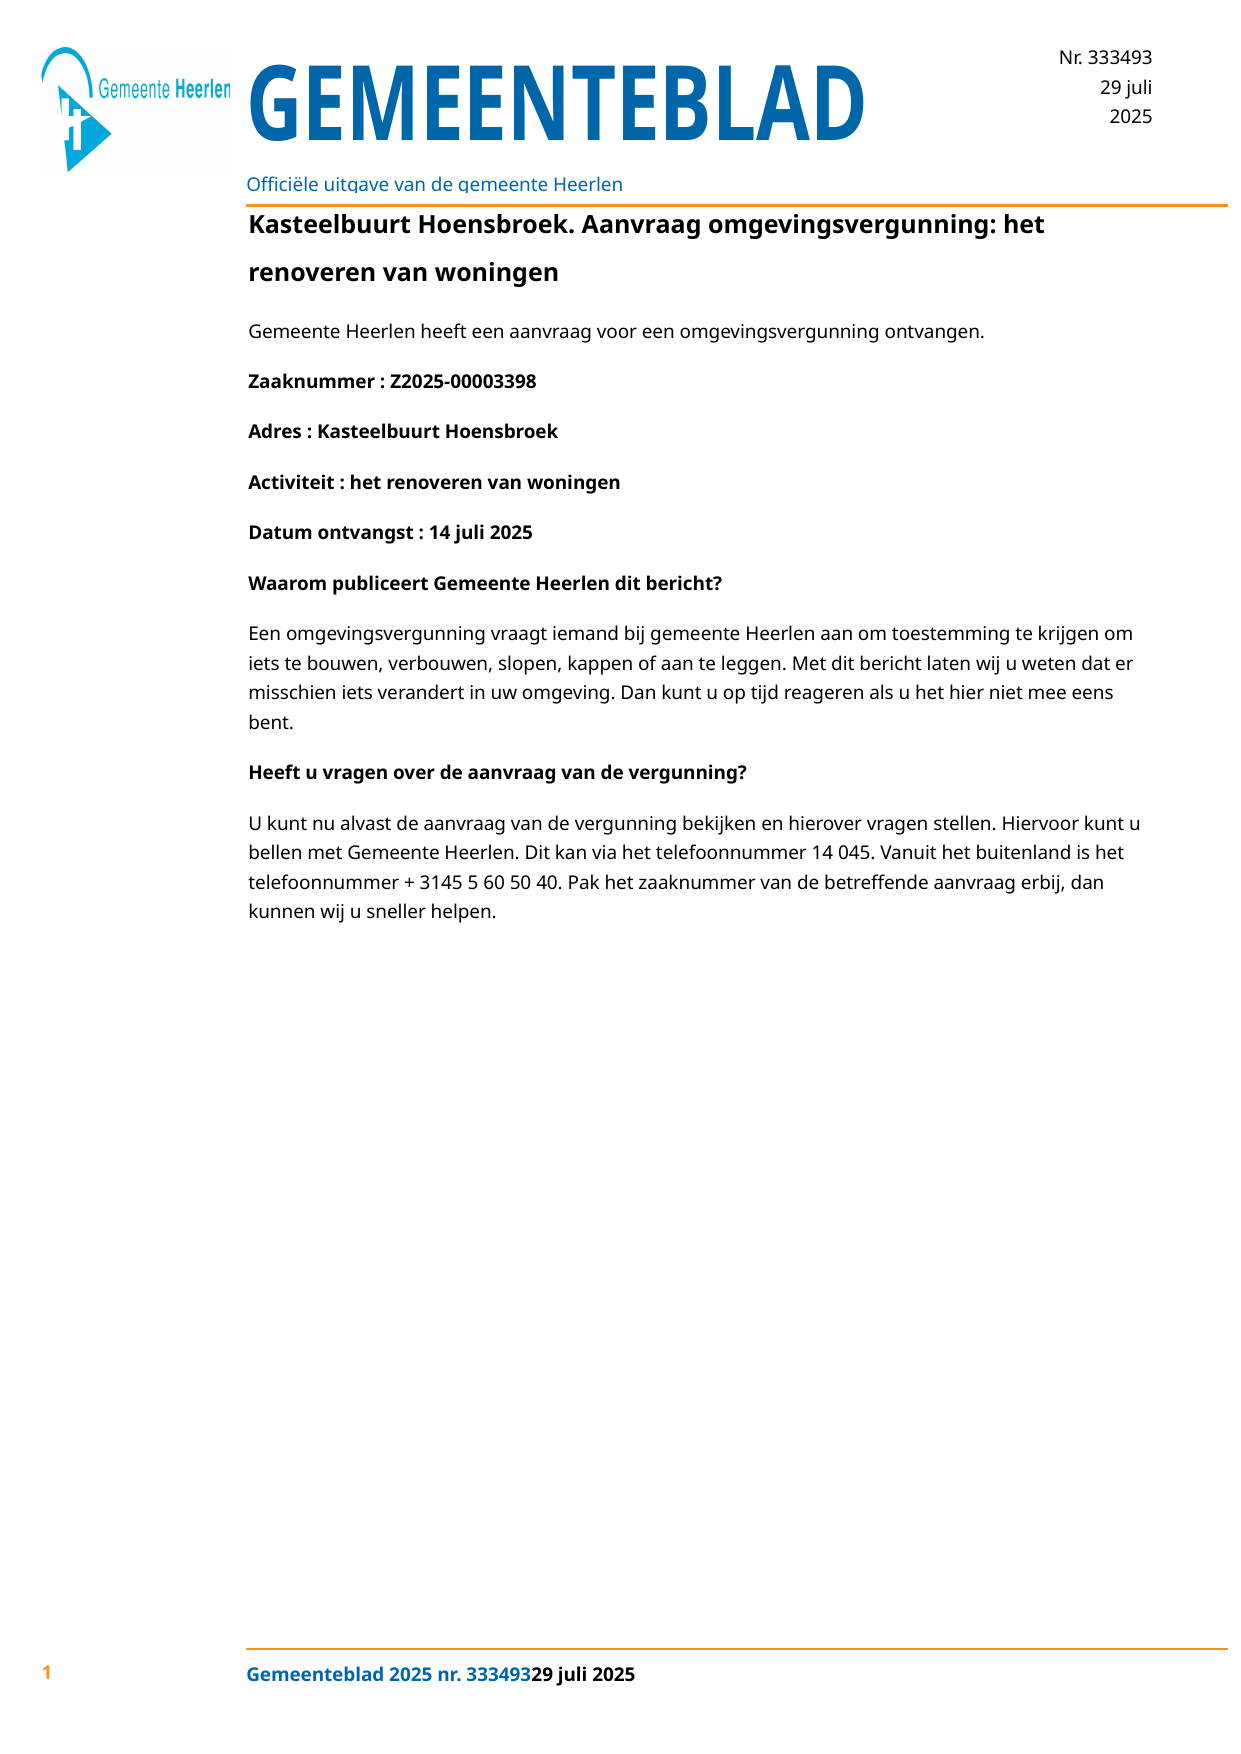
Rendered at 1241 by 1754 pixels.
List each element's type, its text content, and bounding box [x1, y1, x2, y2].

text Waarom publiceert Gemeente Heerlen dit bericht? [248, 570, 1152, 596]
text Heeft u vragen over de aanvraag van de vergunning? [248, 759, 1152, 785]
text Activiteit : het renoveren van woningen [248, 469, 1152, 495]
text Kasteelbuurt Hoensbroek. Aanvraag omgevingsvergunning: het renoveren van woningen [248, 207, 1152, 288]
text Een omgevingsvergunning vraagt iemand bij gemeente Heerlen aan om toestemming te krijgen om iets te bouwen, verbouwen, slopen, kappen of aan te leggen. Met dit bericht laten wij u weten dat er misschien iets verandert in uw omgeving. Dan kunt u op tijd reageren als u het hier niet mee eens bent. [248, 620, 1152, 735]
picture [41, 47, 231, 172]
text Gemeente Heerlen heeft een aanvraag voor een omgevingsvergunning ontvangen. [248, 318, 1152, 344]
text Adres : Kasteelbuurt Hoensbroek [248, 419, 1152, 444]
text U kunt nu alvast de aanvraag van de vergunning bekijken en hierover vragen stellen. Hiervoor kunt u bellen met Gemeente Heerlen. Dit kan via het telefoonnummer 14 045. Vanuit het buitenland is het telefoonnummer + 3145 5 60 50 40. Pak het zaaknummer van de betreffende aanvraag erbij, dan kunnen wij u sneller helpen. [248, 810, 1152, 924]
text Datum ontvangst : 14 juli 2025 [248, 519, 1152, 545]
picture [41, 47, 59, 70]
text Zaaknummer : Z2025-00003398 [248, 368, 1152, 394]
